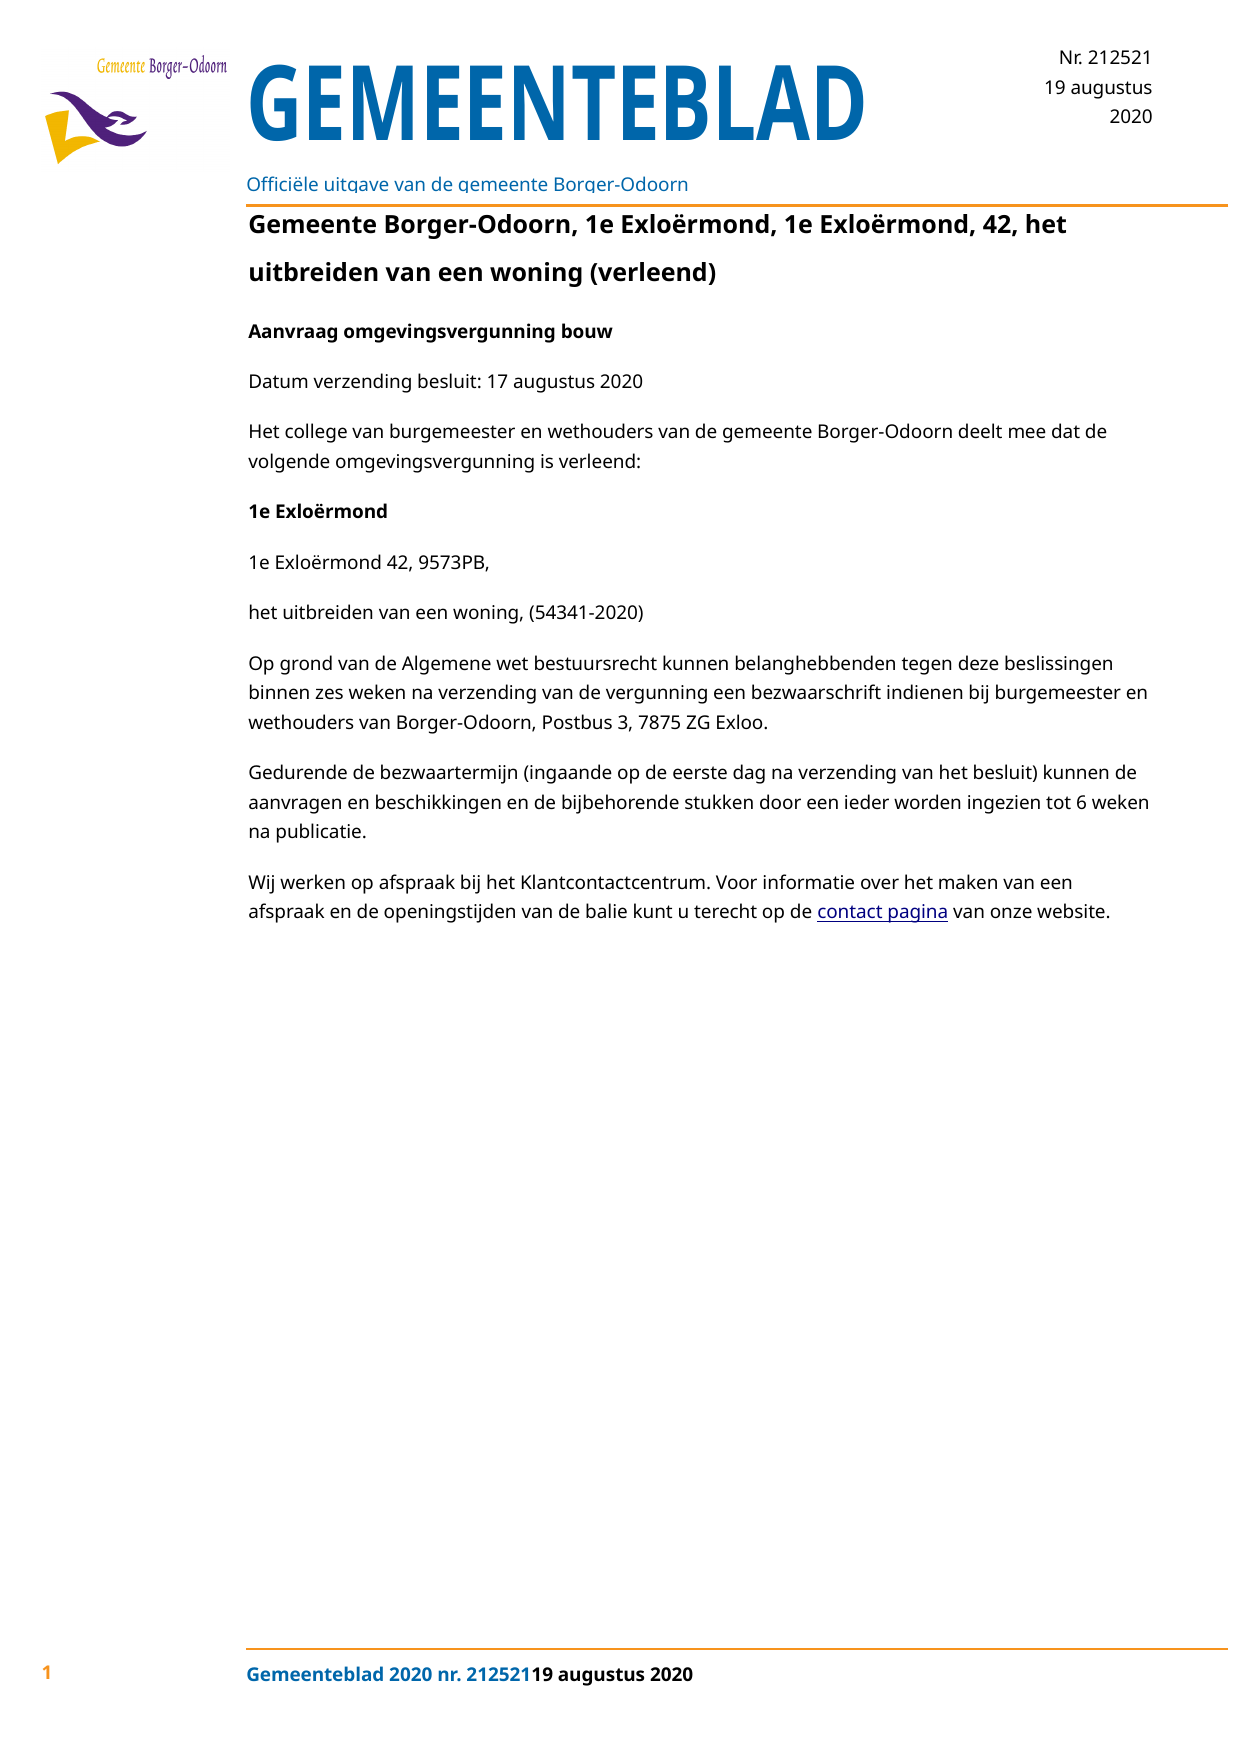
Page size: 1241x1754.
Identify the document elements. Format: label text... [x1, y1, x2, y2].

text Gemeente Borger-Odoorn, 1e Exloërmond, 1e Exloërmond, 42, het uitbreiden van een woning (verleend) [248, 207, 1152, 288]
text 1e Exloërmond 42, 9573PB, [248, 549, 1152, 575]
text Het college van burgemeester en wethouders van de gemeente Borger-Odoorn deelt mee dat de volgende omgevingsvergunning is verleend: [248, 419, 1152, 474]
text Wij werken op afspraak bij het Klantcontactcentrum. Voor informatie over het maken van een afspraak en de openingstijden van de balie kunt u terecht op de contact pagina van onze website. [248, 869, 1152, 924]
text Op grond van de Algemene wet bestuursrecht kunnen belanghebbenden tegen deze beslissingen binnen zes weken na verzending van de vergunning een bezwaarschrift indienen bij burgemeester en wethouders van Borger-Odoorn, Postbus 3, 7875 ZG Exloo. [248, 650, 1152, 735]
text het uitbreiden van een woning, (54341-2020) [248, 599, 1152, 625]
text Gedurende de bezwaartermijn (ingaande op de eerste dag na verzending van het besluit) kunnen de aanvragen en beschikkingen en de bijbehorende stukken door een ieder worden ingezien tot 6 weken na publicatie. [248, 759, 1152, 844]
text Aanvraag omgevingsvergunning bouw [248, 318, 1152, 344]
text 1e Exloërmond [248, 499, 1152, 524]
picture [41, 47, 231, 172]
text Datum verzending besluit: 17 augustus 2020 [248, 368, 1152, 394]
